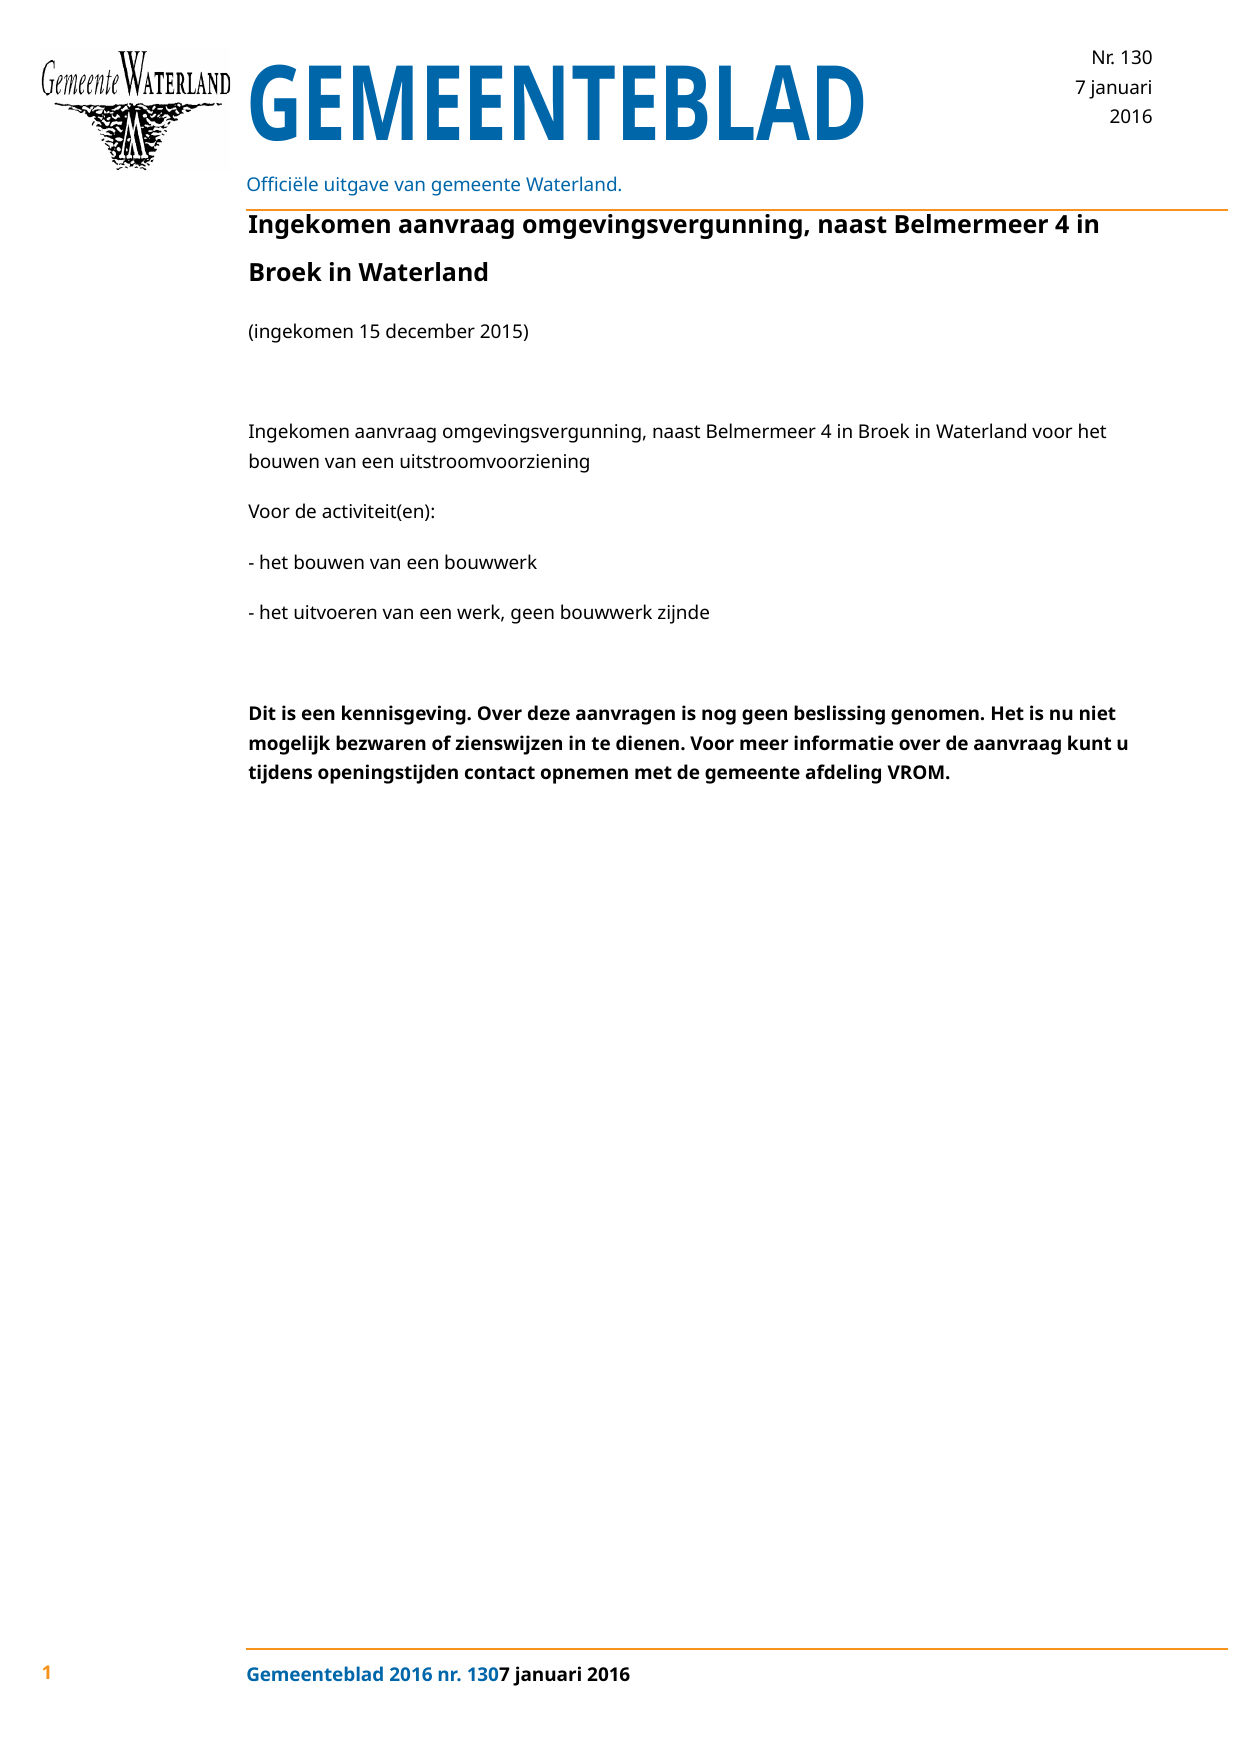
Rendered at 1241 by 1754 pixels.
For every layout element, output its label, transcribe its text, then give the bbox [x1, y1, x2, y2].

text (ingekomen 15 december 2015) [248, 318, 1152, 344]
text - het bouwen van een bouwwerk [248, 549, 1152, 575]
text Voor de activiteit(en): [248, 499, 1152, 524]
picture [41, 47, 231, 172]
text Ingekomen aanvraag omgevingsvergunning, naast Belmermeer 4 in Broek in Waterland [248, 211, 1152, 288]
text Dit is een kennisgeving. Over deze aanvragen is nog geen beslissing genomen. Het is nu niet mogelijk bezwaren of zienswijzen in te dienen. Voor meer informatie over de aanvraag kunt u tijdens openingstijden contact opnemen met de gemeente afdeling VROM. [248, 700, 1152, 785]
text - het uitvoeren van een werk, geen bouwwerk zijnde [248, 599, 1152, 625]
text Ingekomen aanvraag omgevingsvergunning, naast Belmermeer 4 in Broek in Waterland voor het bouwen van een uitstroomvoorziening [248, 419, 1152, 474]
